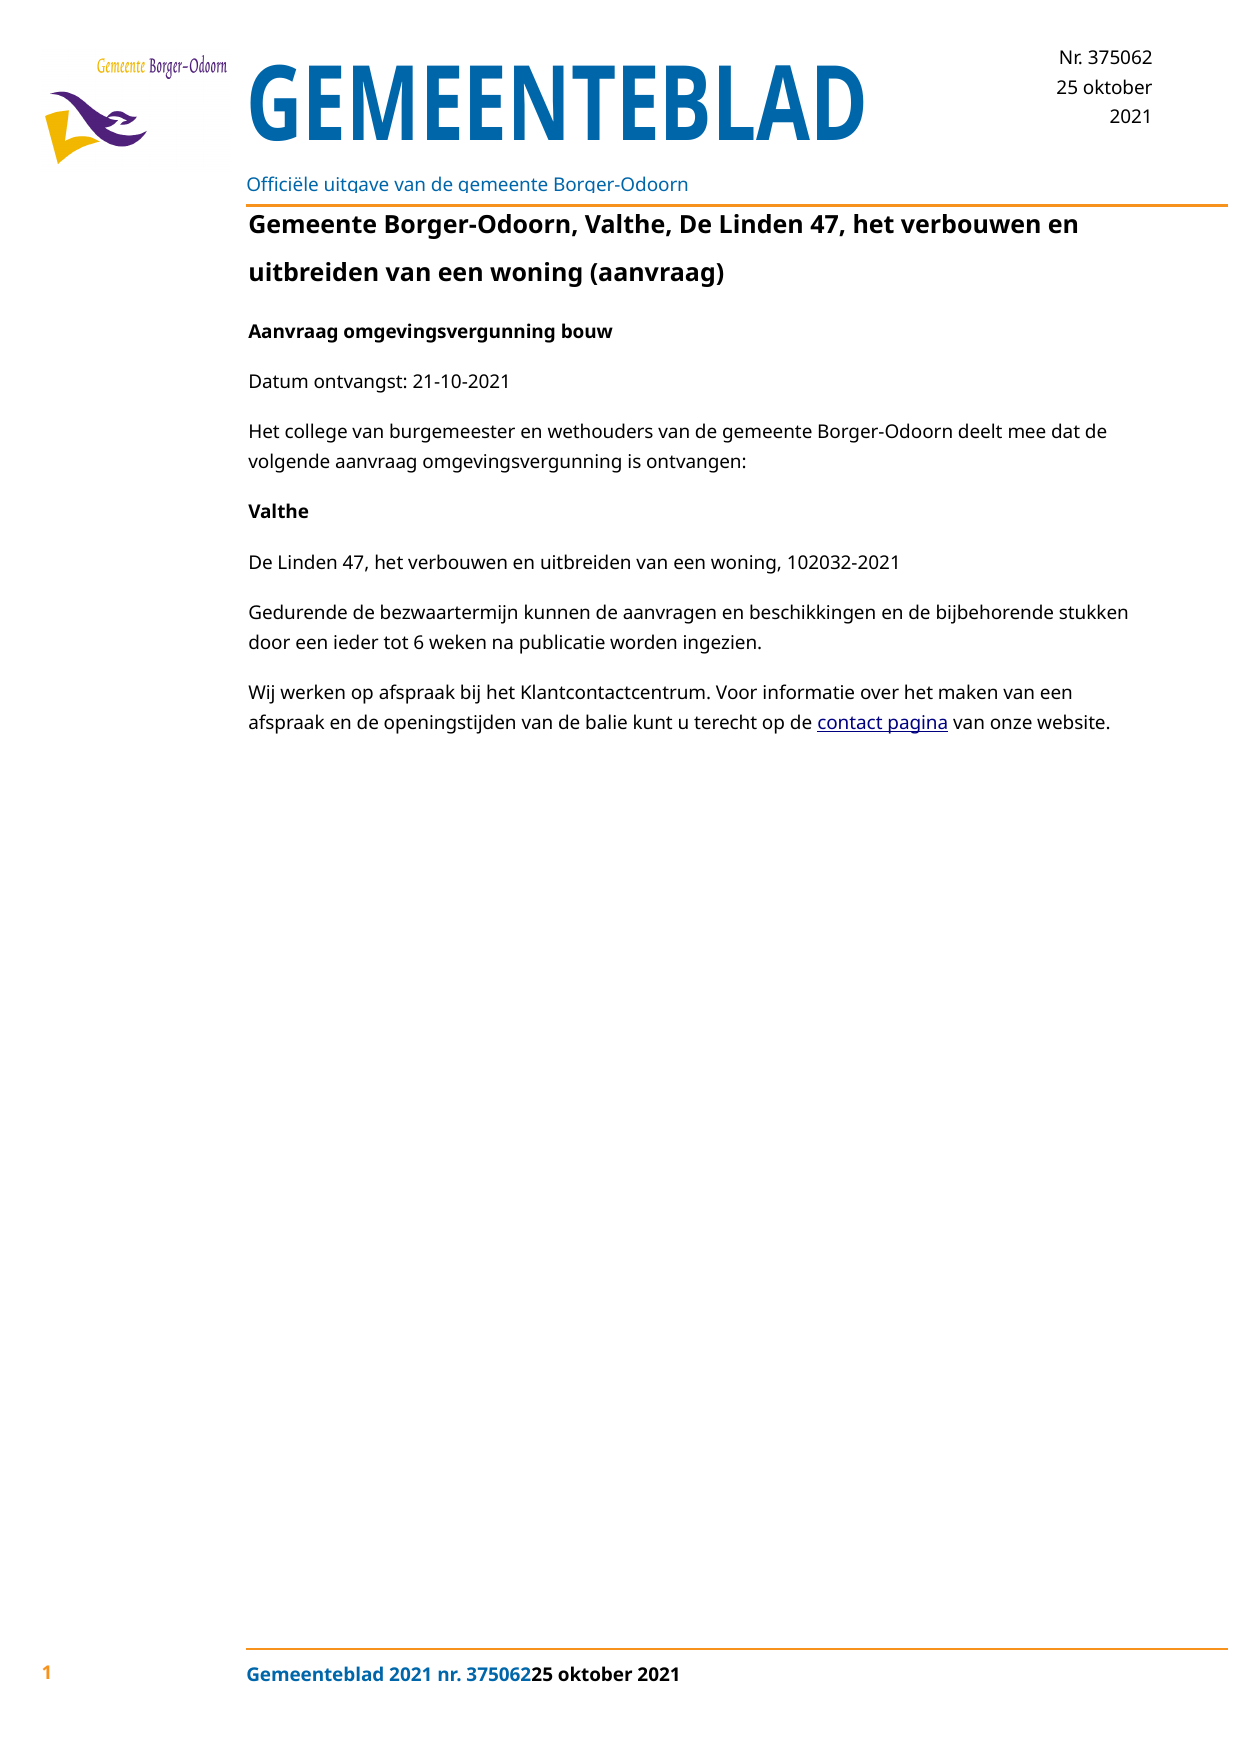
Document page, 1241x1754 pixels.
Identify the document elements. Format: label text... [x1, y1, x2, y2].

text De Linden 47, het verbouwen en uitbreiden van een woning, 102032-2021 [248, 549, 1152, 575]
text Het college van burgemeester en wethouders van de gemeente Borger-Odoorn deelt mee dat de volgende aanvraag omgevingsvergunning is ontvangen: [248, 419, 1152, 474]
text Datum ontvangst: 21-10-2021 [248, 368, 1152, 394]
text Aanvraag omgevingsvergunning bouw [248, 318, 1152, 344]
text Valthe [248, 499, 1152, 524]
text Gedurende de bezwaartermijn kunnen de aanvragen en beschikkingen en de bijbehorende stukken door een ieder tot 6 weken na publicatie worden ingezien. [248, 599, 1152, 655]
picture [41, 47, 231, 172]
text Gemeente Borger-Odoorn, Valthe, De Linden 47, het verbouwen en uitbreiden van een woning (aanvraag) [248, 207, 1152, 288]
text Wij werken op afspraak bij het Klantcontactcentrum. Voor informatie over het maken van een afspraak en de openingstijden van de balie kunt u terecht op de contact pagina van onze website. [248, 679, 1152, 735]
